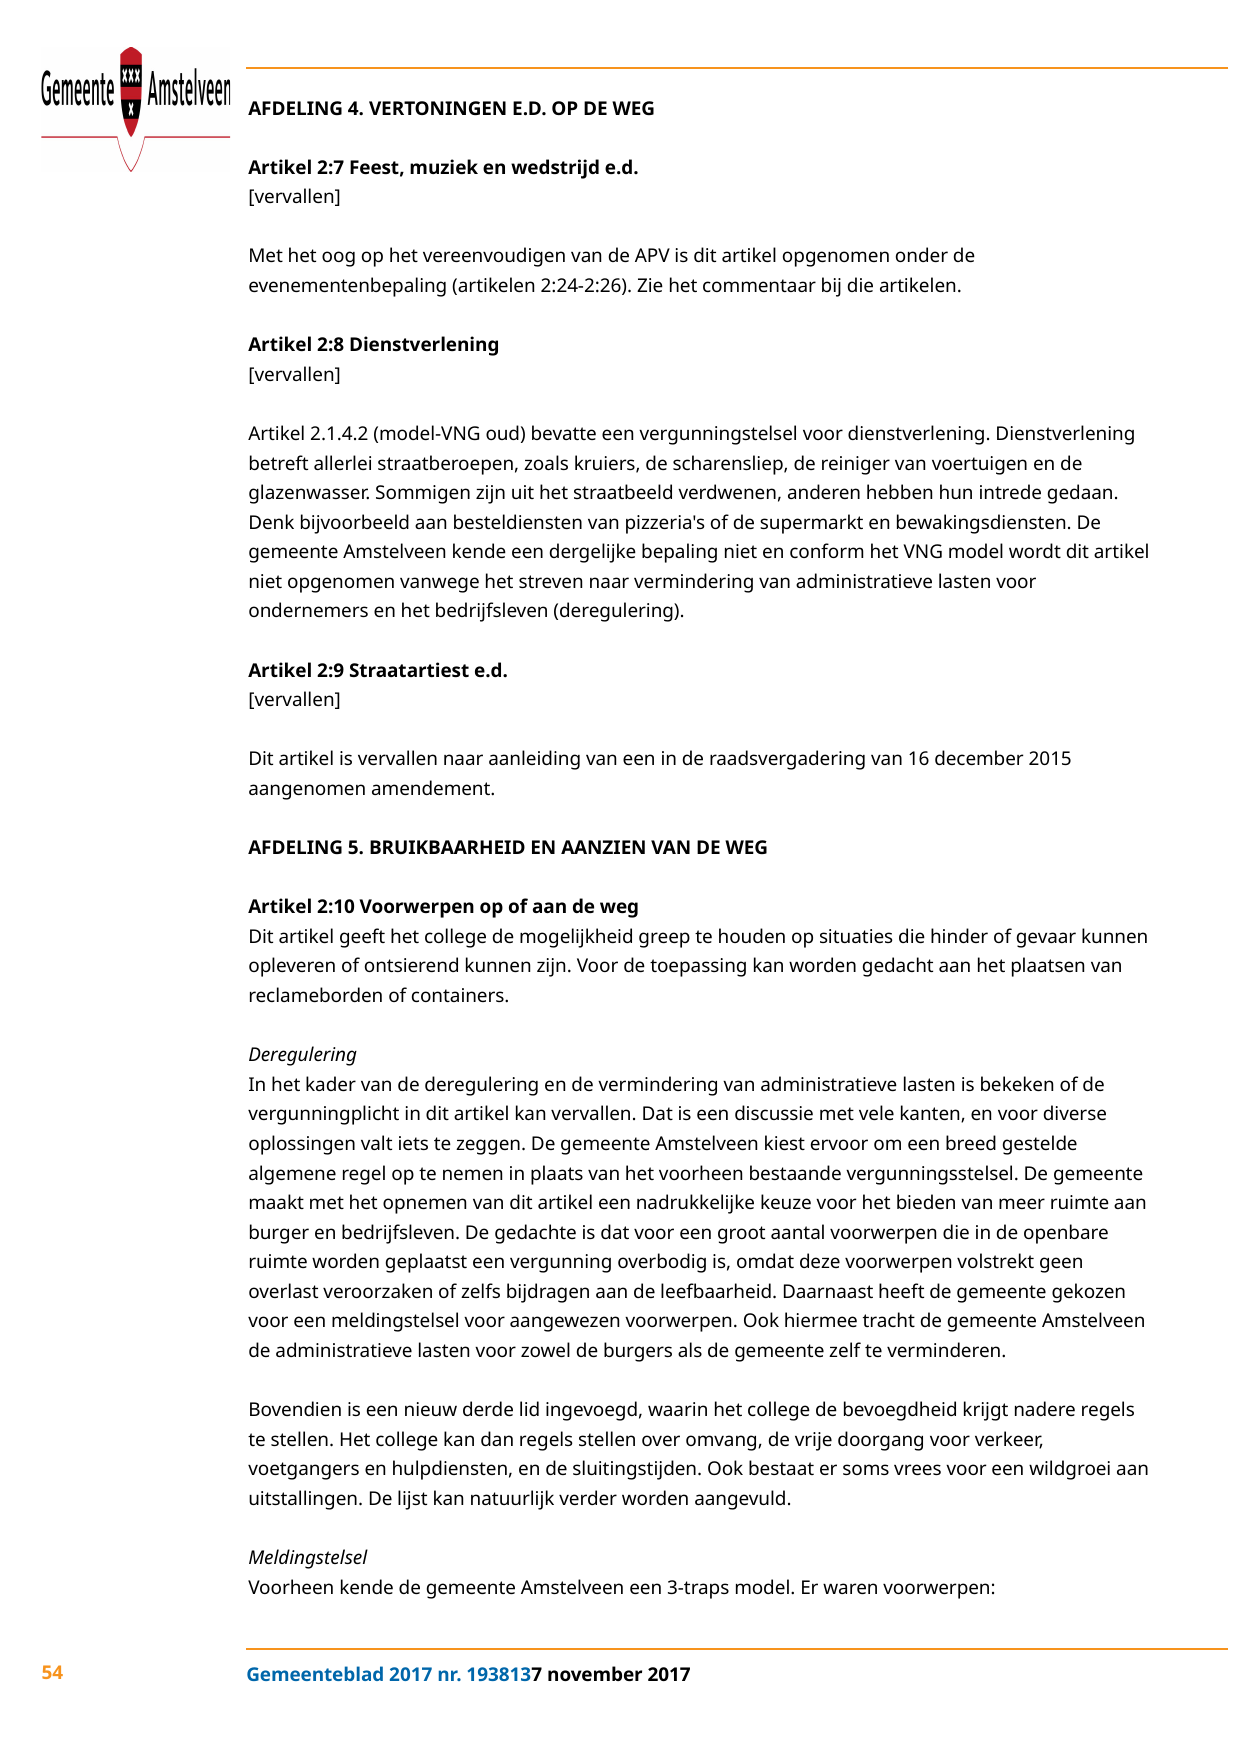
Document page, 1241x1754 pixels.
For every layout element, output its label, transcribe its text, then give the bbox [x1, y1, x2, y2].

text Artikel 2:8 Dienstverlening [248, 331, 1152, 357]
text AFDELING 5. BRUIKBAARHEID EN AANZIEN VAN DE WEG [248, 834, 1152, 860]
text Bovendien is een nieuw derde lid ingevoegd, waarin het college de bevoegdheid krijgt nadere regels te stellen. Het college kan dan regels stellen over omvang, de vrije doorgang voor verkeer, voetgangers en hulpdiensten, en de sluitingstijden. Ook bestaat er soms vrees voor een wildgroei aan uitstallingen. De lijst kan natuurlijk verder worden aangevuld. [248, 1396, 1152, 1511]
text Dit artikel geeft het college de mogelijkheid greep te houden op situaties die hinder of gevaar kunnen opleveren of ontsierend kunnen zijn. Voor de toepassing kan worden gedacht aan het plaatsen van reclameborden of containers. [248, 923, 1152, 1008]
text Artikel 2:9 Straatartiest e.d. [248, 657, 1152, 683]
text Artikel 2:10 Voorwerpen op of aan de weg [248, 893, 1152, 919]
text Meldingstelsel [248, 1544, 1152, 1570]
text [vervallen] [248, 183, 1152, 209]
picture [41, 47, 231, 172]
text Dit artikel is vervallen naar aanleiding van een in de raadsvergadering van 16 december 2015 aangenomen amendement. [248, 746, 1152, 801]
text AFDELING 4. VERTONINGEN E.D. OP DE WEG [248, 95, 1152, 121]
text Voorheen kende de gemeente Amstelveen een 3-traps model. Er waren voorwerpen: [248, 1574, 1152, 1600]
text [vervallen] [248, 361, 1152, 387]
text In het kader van de deregulering en de vermindering van administratieve lasten is bekeken of de vergunningplicht in dit artikel kan vervallen. Dat is een discussie met vele kanten, en voor diverse oplossingen valt iets te zeggen. De gemeente Amstelveen kiest ervoor om een breed gestelde algemene regel op te nemen in plaats van het voorheen bestaande vergunningsstelsel. De gemeente maakt met het opnemen van dit artikel een nadrukkelijke keuze voor het bieden van meer ruimte aan burger en bedrijfsleven. De gedachte is dat voor een groot aantal voorwerpen die in de openbare ruimte worden geplaatst een vergunning overbodig is, omdat deze voorwerpen volstrekt geen overlast veroorzaken of zelfs bijdragen aan de leefbaarheid. Daarnaast heeft de gemeente gekozen voor een meldingstelsel voor aangewezen voorwerpen. Ook hiermee tracht de gemeente Amstelveen de administratieve lasten voor zowel de burgers als de gemeente zelf te verminderen. [248, 1071, 1152, 1363]
text Artikel 2.1.4.2 (model-VNG oud) bevatte een vergunningstelsel voor dienstverlening. Dienstverlening betreft allerlei straatberoepen, zoals kruiers, de scharensliep, de reiniger van voertuigen en de glazenwasser. Sommigen zijn uit het straatbeeld verdwenen, anderen hebben hun intrede gedaan. Denk bijvoorbeeld aan besteldiensten van pizzeria's of de supermarkt en bewakingsdiensten. De gemeente Amstelveen kende een dergelijke bepaling niet en conform het VNG model wordt dit artikel niet opgenomen vanwege het streven naar vermindering van administratieve lasten voor ondernemers en het bedrijfsleven (deregulering). [248, 420, 1152, 623]
text Artikel 2:7 Feest, muziek en wedstrijd e.d. [248, 154, 1152, 180]
text Met het oog op het vereenvoudigen van de APV is dit artikel opgenomen onder de evenementenbepaling (artikelen 2:24-2:26). Zie het commentaar bij die artikelen. [248, 243, 1152, 298]
text [vervallen] [248, 686, 1152, 712]
text Deregulering [248, 1041, 1152, 1067]
